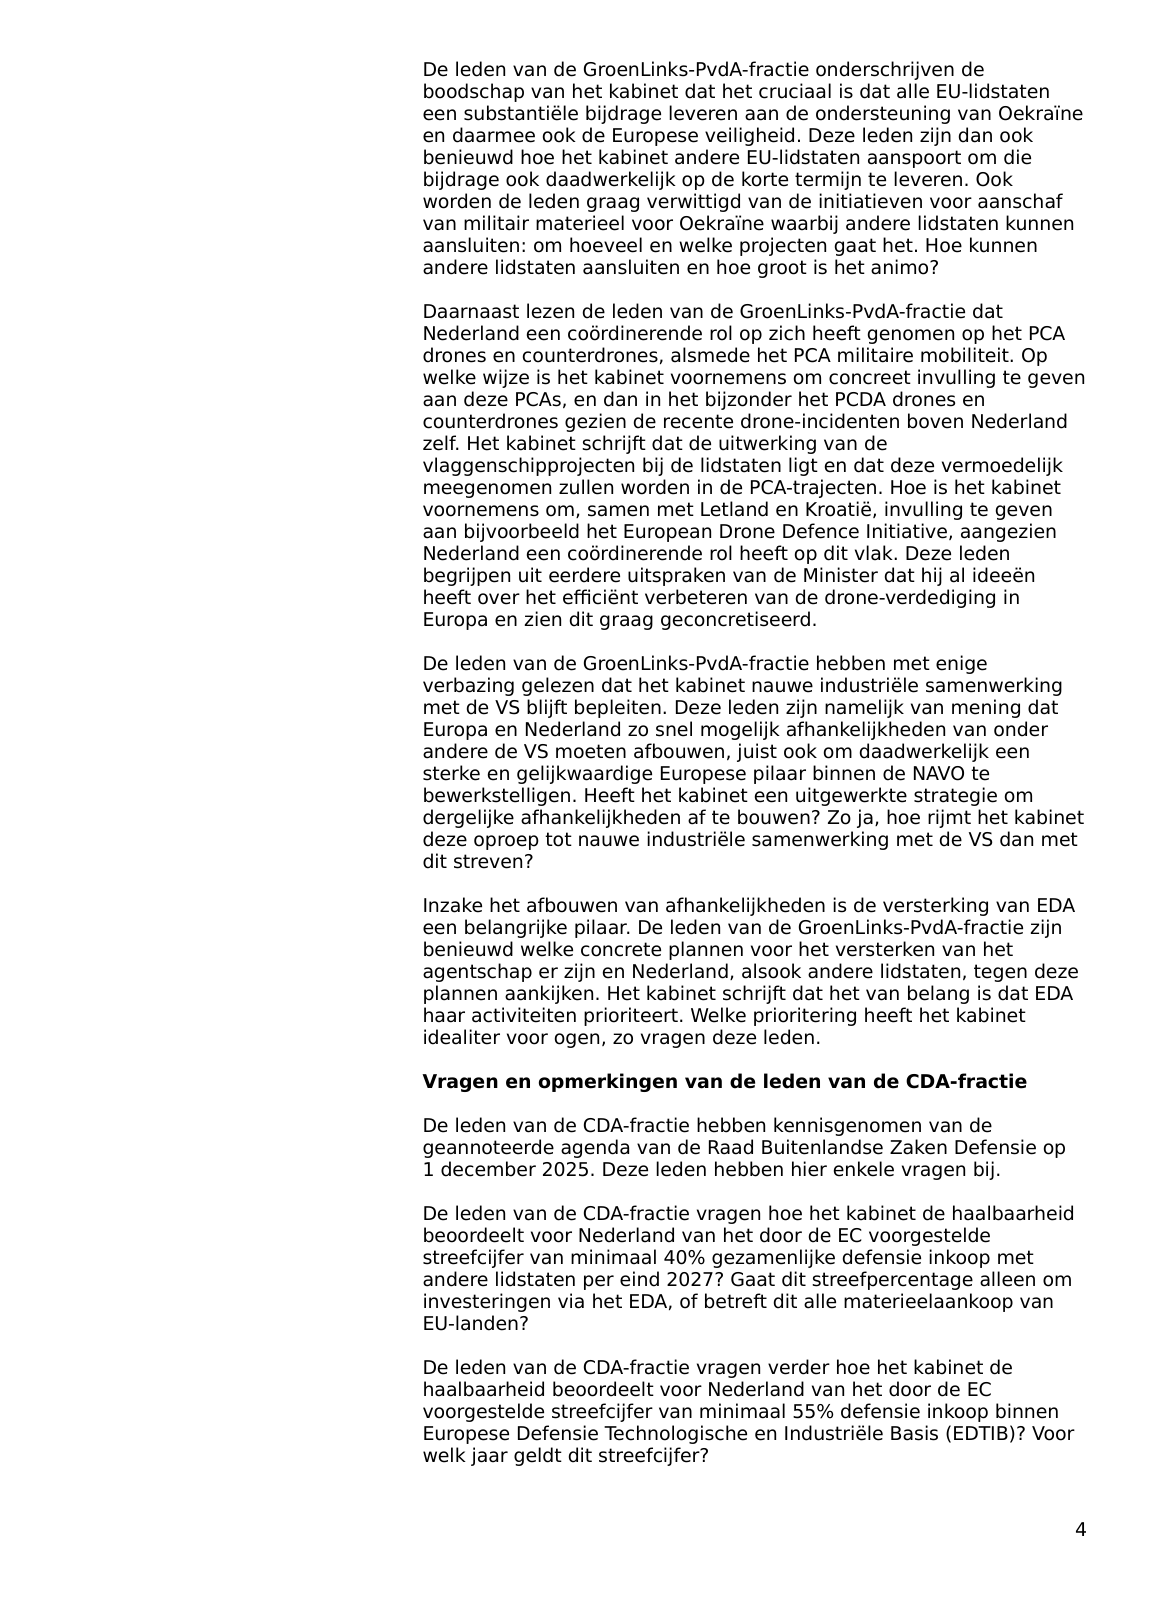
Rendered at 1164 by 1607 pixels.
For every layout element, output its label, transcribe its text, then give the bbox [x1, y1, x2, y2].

text De leden van de CDA-fractie vragen verder hoe het kabinet de haalbaarheid beoordeelt voor Nederland van het door de EC voorgestelde streefcijfer van minimaal 55% defensie inkoop binnen Europese Defensie Technologische en Industriële Basis (EDTIB)? Voor welk jaar geldt dit streefcijfer? [422, 1357, 1087, 1467]
text De leden van de GroenLinks-PvdA-fractie onderschrijven de boodschap van het kabinet dat het cruciaal is dat alle EU-lidstaten een substantiële bijdrage leveren aan de ondersteuning van Oekraïne en daarmee ook de Europese veiligheid. Deze leden zijn dan ook benieuwd hoe het kabinet andere EU-lidstaten aanspoort om die bijdrage ook daadwerkelijk op de korte termijn te leveren. Ook worden de leden graag verwittigd van de initiatieven voor aanschaf van militair materieel voor Oekraïne waarbij andere lidstaten kunnen aansluiten: om hoeveel en welke projecten gaat het. Hoe kunnen andere lidstaten aansluiten en hoe groot is het animo? [422, 59, 1087, 279]
text Inzake het afbouwen van afhankelijkheden is de versterking van EDA een belangrijke pilaar. De leden van de GroenLinks-PvdA-fractie zijn benieuwd welke concrete plannen voor het versterken van het agentschap er zijn en Nederland, alsook andere lidstaten, tegen deze plannen aankijken. Het kabinet schrijft dat het van belang is dat EDA haar activiteiten prioriteert. Welke prioritering heeft het kabinet idealiter voor ogen, zo vragen deze leden. [422, 895, 1087, 1049]
text De leden van de GroenLinks-PvdA-fractie hebben met enige verbazing gelezen dat het kabinet nauwe industriële samenwerking met de VS blijft bepleiten. Deze leden zijn namelijk van mening dat Europa en Nederland zo snel mogelijk afhankelijkheden van onder andere de VS moeten afbouwen, juist ook om daadwerkelijk een sterke en gelijkwaardige Europese pilaar binnen de NAVO te bewerkstelligen. Heeft het kabinet een uitgewerkte strategie om dergelijke afhankelijkheden af te bouwen? Zo ja, hoe rijmt het kabinet deze oproep tot nauwe industriële samenwerking met de VS dan met dit streven? [422, 653, 1087, 873]
subtitle Vragen en opmerkingen van de leden van de CDA-fractie [422, 1071, 1087, 1093]
text De leden van de CDA-fractie vragen hoe het kabinet de haalbaarheid beoordeelt voor Nederland van het door de EC voorgestelde streefcijfer van minimaal 40% gezamenlijke defensie inkoop met andere lidstaten per eind 2027? Gaat dit streefpercentage alleen om investeringen via het EDA, of betreft dit alle materieelaankoop van EU-landen? [422, 1203, 1087, 1335]
text Daarnaast lezen de leden van de GroenLinks-PvdA-fractie dat Nederland een coördinerende rol op zich heeft genomen op het PCA drones en counterdrones, alsmede het PCA militaire mobiliteit. Op welke wijze is het kabinet voornemens om concreet invulling te geven aan deze PCAs, en dan in het bijzonder het PCDA drones en counterdrones gezien de recente drone-incidenten boven Nederland zelf. Het kabinet schrijft dat de uitwerking van de vlaggenschipprojecten bij de lidstaten ligt en dat deze vermoedelijk meegenomen zullen worden in de PCA-trajecten. Hoe is het kabinet voornemens om, samen met Letland en Kroatië, invulling te geven aan bijvoorbeeld het European Drone Defence Initiative, aangezien Nederland een coördinerende rol heeft op dit vlak. Deze leden begrijpen uit eerdere uitspraken van de Minister dat hij al ideeën heeft over het efficiënt verbeteren van de drone-verdediging in Europa en zien dit graag geconcretiseerd. [422, 301, 1087, 631]
text De leden van de CDA-fractie hebben kennisgenomen van de geannoteerde agenda van de Raad Buitenlandse Zaken Defensie op 1 december 2025. Deze leden hebben hier enkele vragen bij. [422, 1115, 1087, 1181]
